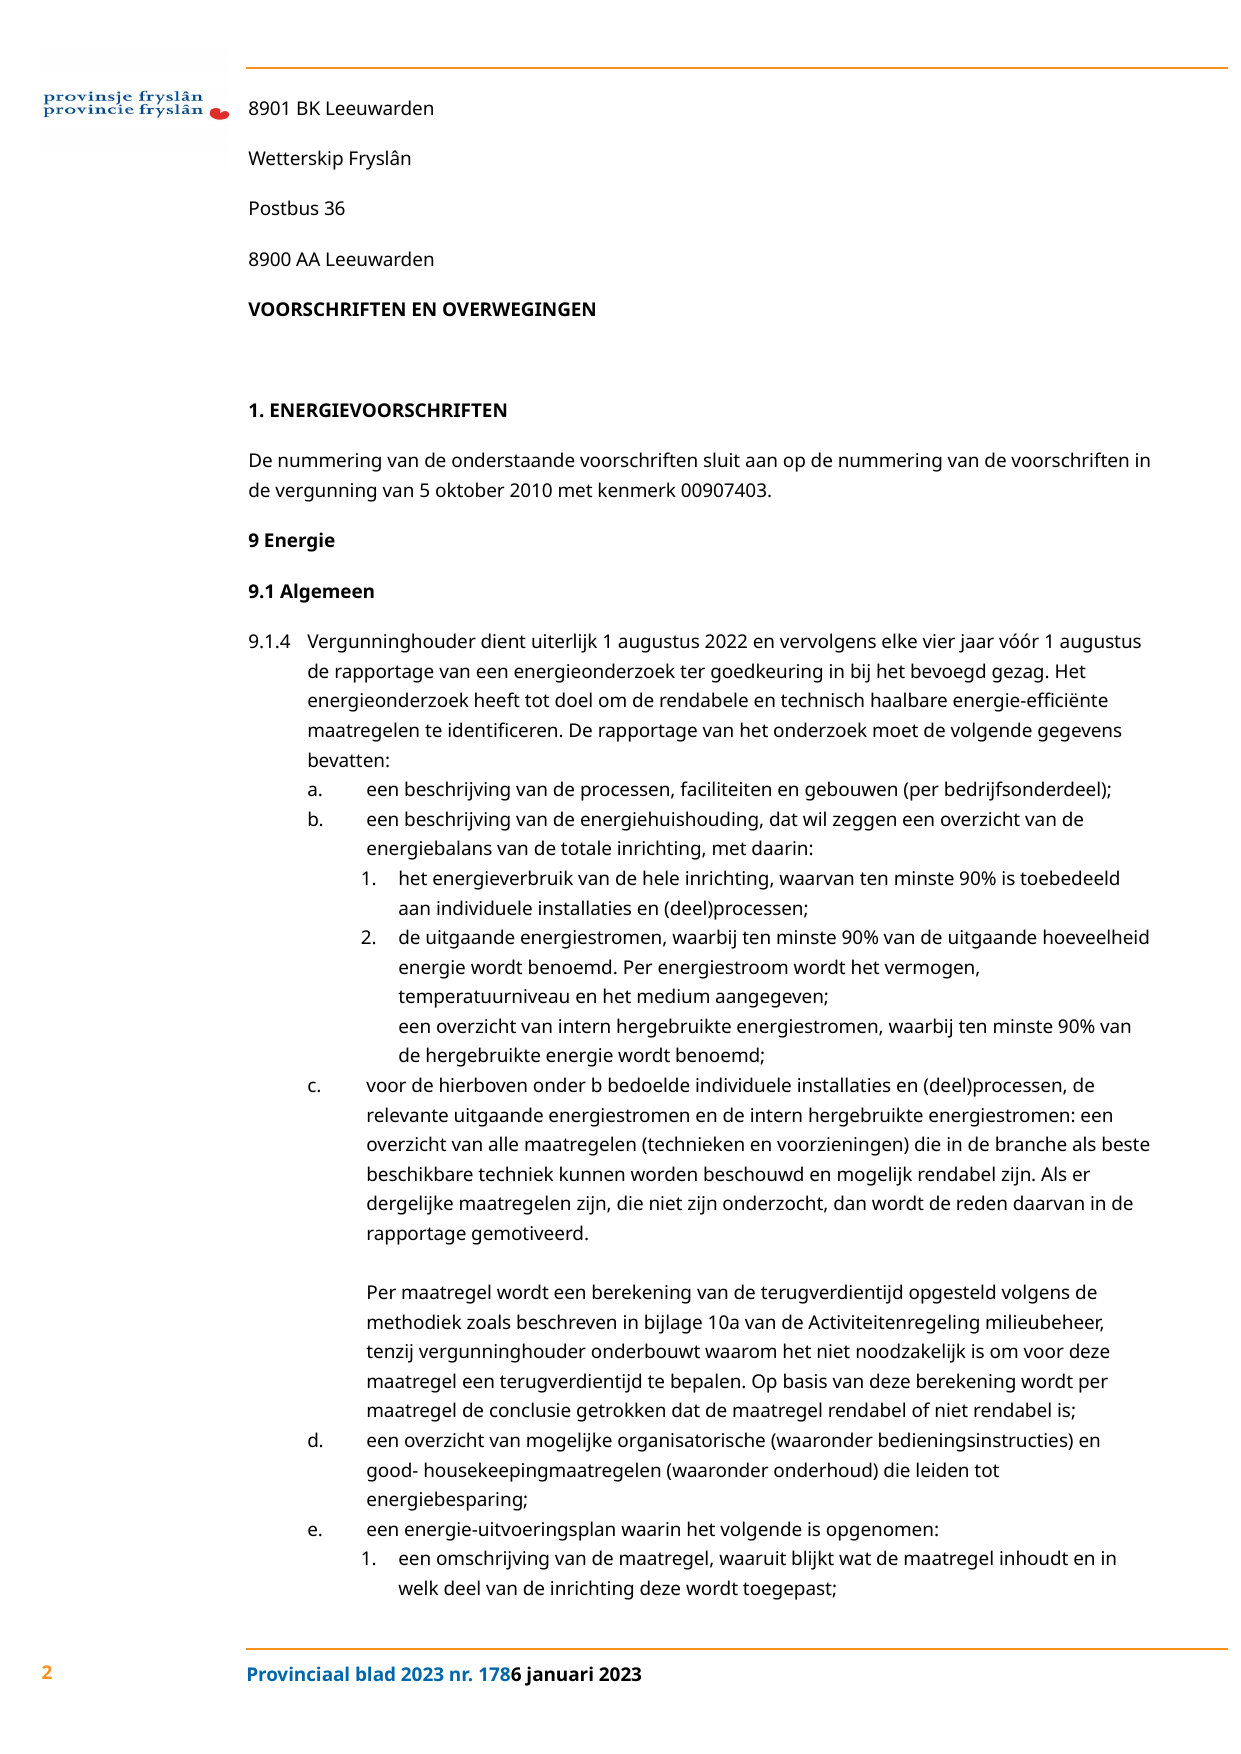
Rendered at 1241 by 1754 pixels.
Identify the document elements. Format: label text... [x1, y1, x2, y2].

text 9.1 Algemeen [248, 578, 1152, 604]
text 1. ENERGIEVOORSCHRIFTEN [248, 397, 1152, 423]
text De nummering van de onderstaande voorschriften sluit aan op de nummering van de voorschriften in de vergunning van 5 oktober 2010 met kenmerk 00907403. [248, 448, 1152, 503]
list een overzicht van intern hergebruikte energiestromen, waarbij ten minste 90% van de hergebruikte energie wordt benoemd; [361, 1013, 1152, 1068]
list een overzicht van mogelijke organisatorische (waaronder bedieningsinstructies) en good- housekeepingmaatregelen (waaronder onderhoud) die leiden tot energiebesparing; [307, 1427, 1152, 1512]
list Vergunninghouder dient uiterlijk 1 augustus 2022 en vervolgens elke vier jaar vóór 1 augustus de rapportage van een energieonderzoek ter goedkeuring in bij het bevoegd gezag. Het energieonderzoek heeft tot doel om de rendabele en technisch haalbare energie-efficiënte maatregelen te identificeren. De rapportage van het onderzoek moet de volgende gegevens bevatten: [248, 628, 1152, 773]
text Postbus 36 [248, 196, 1152, 221]
picture [41, 47, 231, 172]
text VOORSCHRIFTEN EN OVERWEGINGEN [248, 296, 1152, 322]
list voor de hierboven onder b bedoelde individuele installaties en (deel)processen, de relevante uitgaande energiestromen en de intern hergebruikte energiestromen: een overzicht van alle maatregelen (technieken en voorzieningen) die in de branche als beste beschikbare techniek kunnen worden beschouwd en mogelijk rendabel zijn. Als er dergelijke maatregelen zijn, die niet zijn onderzocht, dan wordt de reden daarvan in de rapportage gemotiveerd. [307, 1072, 1152, 1246]
list de uitgaande energiestromen, waarbij ten minste 90% van de uitgaande hoeveelheid energie wordt benoemd. Per energiestroom wordt het vermogen, temperatuurniveau en het medium aangegeven; [361, 924, 1152, 1009]
text 9 Energie [248, 528, 1152, 553]
list het energieverbruik van de hele inrichting, waarvan ten minste 90% is toebedeeld aan individuele installaties en (deel)processen; [361, 865, 1152, 921]
text 8900 AA Leeuwarden [248, 246, 1152, 272]
list een beschrijving van de energiehuishouding, dat wil zeggen een overzicht van de energiebalans van de totale inrichting, met daarin: [307, 806, 1152, 861]
list een energie-uitvoeringsplan waarin het volgende is opgenomen: [307, 1516, 1152, 1542]
text Wetterskip Fryslân [248, 145, 1152, 171]
text 8901 BK Leeuwarden [248, 95, 1152, 121]
list Per maatregel wordt een berekening van de terugverdientijd opgesteld volgens de methodiek zoals beschreven in bijlage 10a van de Activiteitenregeling milieubeheer, tenzij vergunninghouder onderbouwt waarom het niet noodzakelijk is om voor deze maatregel een terugverdientijd te bepalen. Op basis van deze berekening wordt per maatregel de conclusie getrokken dat de maatregel rendabel of niet rendabel is; [307, 1279, 1152, 1423]
list een omschrijving van de maatregel, waaruit blijkt wat de maatregel inhoudt en in welk deel van de inrichting deze wordt toegepast; [361, 1546, 1152, 1601]
list een beschrijving van de processen, faciliteiten en gebouwen (per bedrijfsonderdeel); [307, 776, 1152, 802]
